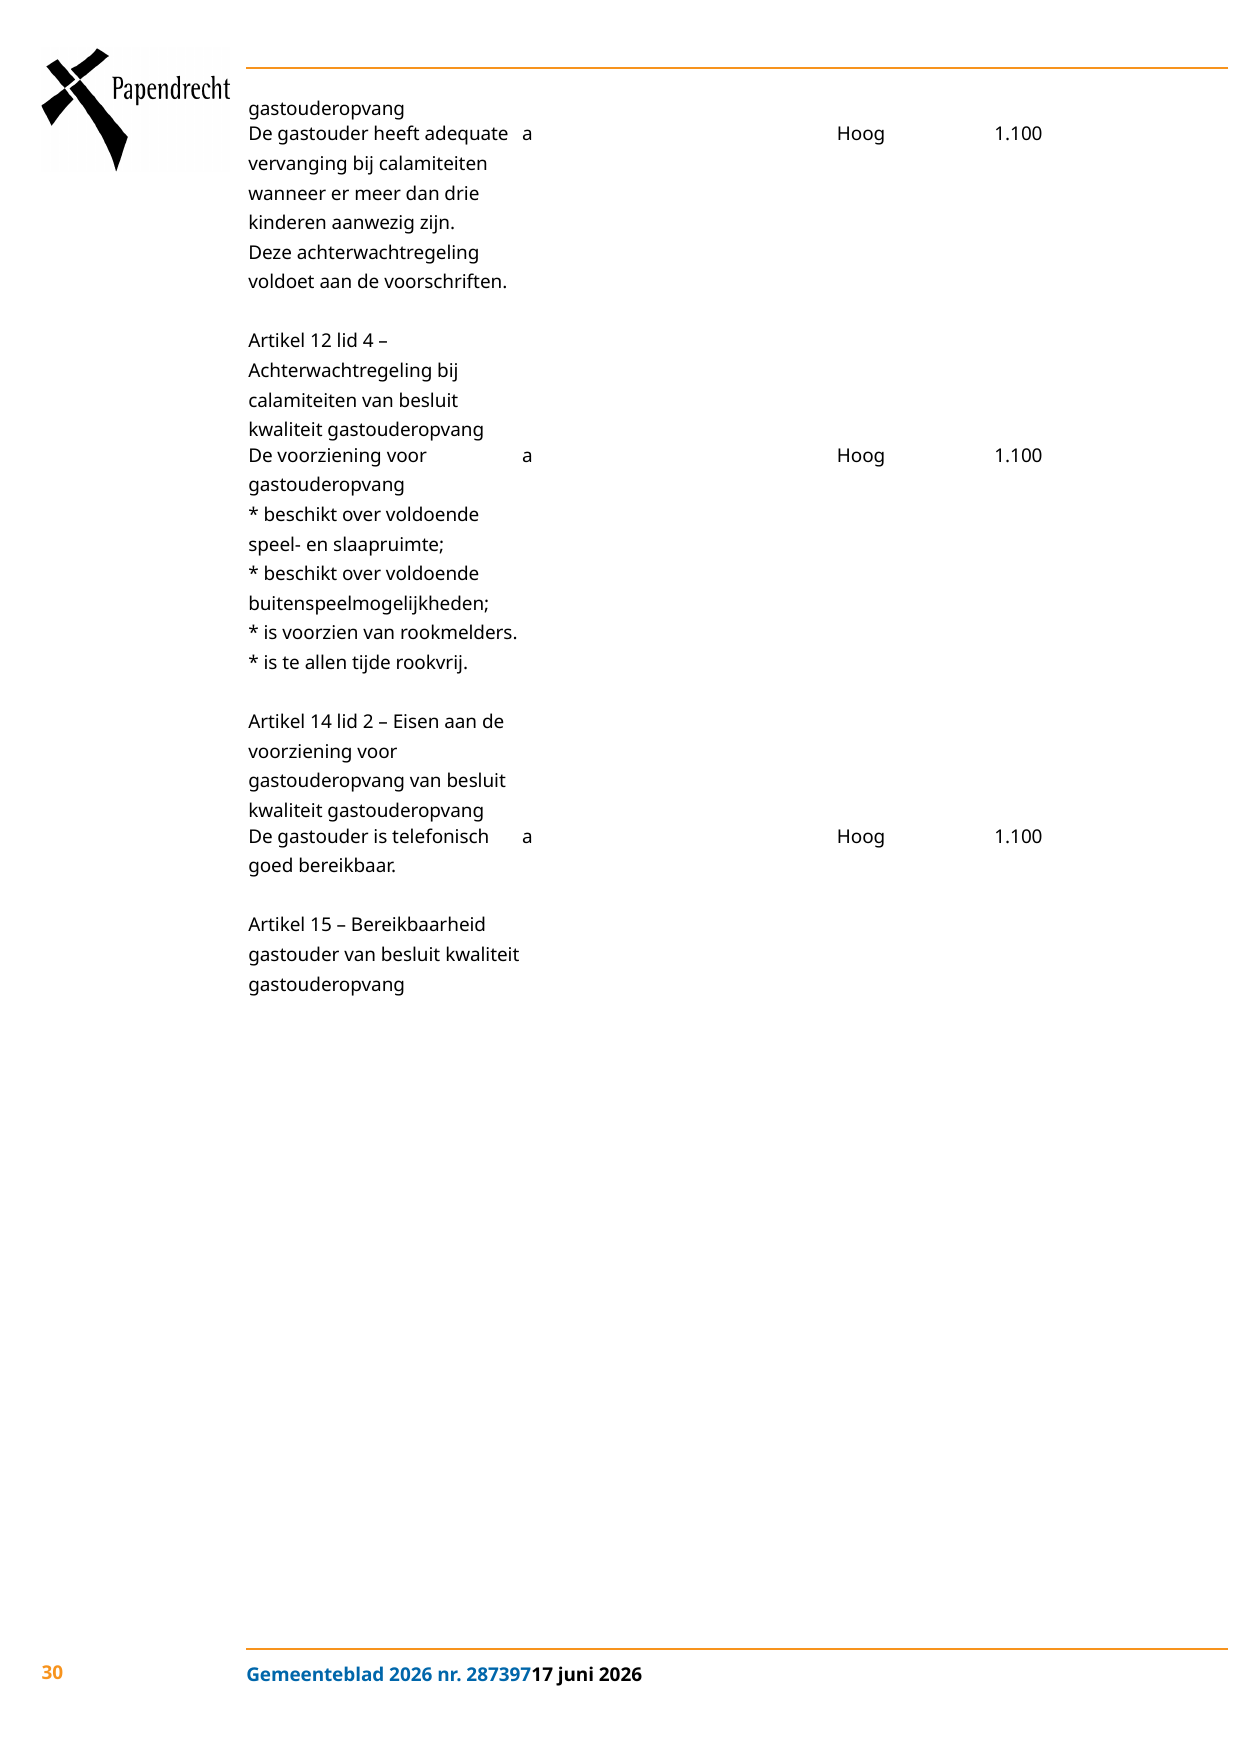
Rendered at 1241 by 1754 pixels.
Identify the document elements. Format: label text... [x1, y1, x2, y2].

table_cell a [522, 121, 837, 442]
table_cell 1.100 [994, 442, 1152, 823]
table_cell [522, 95, 837, 121]
table_cell Hoog [837, 121, 994, 442]
table_cell Hoog [837, 442, 994, 823]
table_cell De gastouder heeft adequate vervanging bij calamiteiten wanneer er meer dan drie kinderen aanwezig zijn. Deze achterwachtregeling voldoet aan de voorschriften. Artikel 12 lid 4 – Achterwachtregeling bij calamiteiten van besluit kwaliteit gastouderopvang [248, 121, 522, 442]
table_cell a [522, 823, 837, 996]
table_cell De voorziening voor gastouderopvang * beschikt over voldoende speel- en slaapruimte; * beschikt over voldoende buitenspeelmogelijkheden; * is voorzien van rookmelders. * is te allen tijde rookvrij. Artikel 14 lid 2 – Eisen aan de voorziening voor gastouderopvang van besluit kwaliteit gastouderopvang [248, 442, 522, 823]
table_cell gastouderopvang [248, 95, 522, 121]
table_cell De gastouder is telefonisch goed bereikbaar. Artikel 15 – Bereikbaarheid gastouder van besluit kwaliteit gastouderopvang [248, 823, 522, 996]
table_cell [994, 95, 1152, 121]
table_cell 1.100 [994, 823, 1152, 996]
table_cell a [522, 442, 837, 823]
picture [41, 47, 231, 172]
table_cell [837, 95, 994, 121]
table_cell 1.100 [994, 121, 1152, 442]
table_cell Hoog [837, 823, 994, 996]
